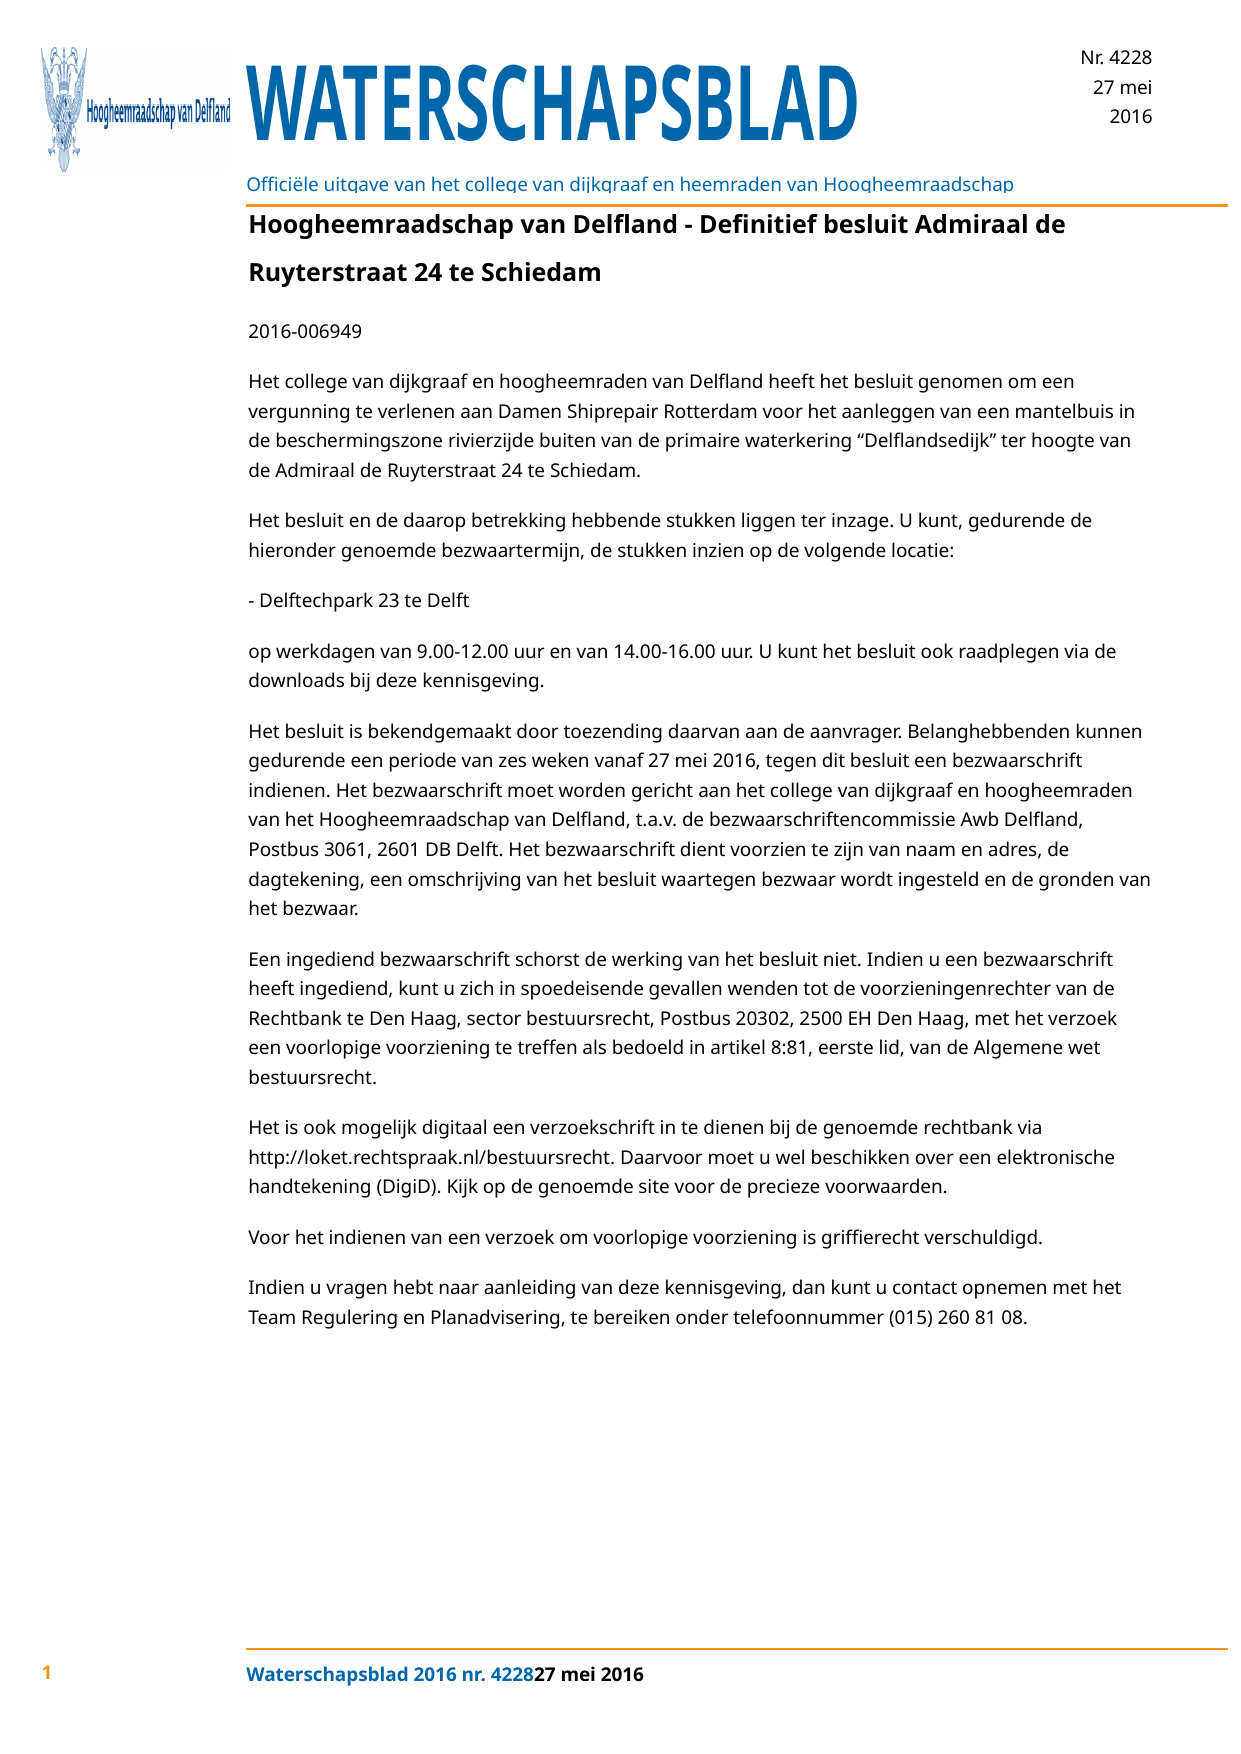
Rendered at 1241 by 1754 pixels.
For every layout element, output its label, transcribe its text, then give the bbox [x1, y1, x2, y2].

text Hoogheemraadschap van Delfland - Definitief besluit Admiraal de Ruyterstraat 24 te Schiedam [248, 207, 1152, 288]
text Het besluit is bekendgemaakt door toezending daarvan aan de aanvrager. Belanghebbenden kunnen gedurende een periode van zes weken vanaf 27 mei 2016, tegen dit besluit een bezwaarschrift indienen. Het bezwaarschrift moet worden gericht aan het college van dijkgraaf en hoogheemraden van het Hoogheemraadschap van Delfland, t.a.v. de bezwaarschriftencommissie Awb Delfland, Postbus 3061, 2601 DB Delft. Het bezwaarschrift dient voorzien te zijn van naam en adres, de dagtekening, een omschrijving van het besluit waartegen bezwaar wordt ingesteld en de gronden van het bezwaar. [248, 718, 1152, 921]
text Het college van dijkgraaf en hoogheemraden van Delfland heeft het besluit genomen om een vergunning te verlenen aan Damen Shiprepair Rotterdam voor het aanleggen van een mantelbuis in de beschermingszone rivierzijde buiten van de primaire waterkering “Delflandsedijk” ter hoogte van de Admiraal de Ruyterstraat 24 te Schiedam. [248, 368, 1152, 483]
text op werkdagen van 9.00-12.00 uur en van 14.00-16.00 uur. U kunt het besluit ook raadplegen via de downloads bij deze kennisgeving. [248, 638, 1152, 693]
picture [41, 47, 231, 172]
text - Delftechpark 23 te Delft [248, 587, 1152, 613]
text Het is ook mogelijk digitaal een verzoekschrift in te dienen bij de genoemde rechtbank via http://loket.rechtspraak.nl/bestuursrecht. Daarvoor moet u wel beschikken over een elektronische handtekening (DigiD). Kijk op de genoemde site voor de precieze voorwaarden. [248, 1114, 1152, 1199]
text Een ingediend bezwaarschrift schorst de werking van het besluit niet. Indien u een bezwaarschrift heeft ingediend, kunt u zich in spoedeisende gevallen wenden tot de voorzieningenrechter van de Rechtbank te Den Haag, sector bestuursrecht, Postbus 20302, 2500 EH Den Haag, met het verzoek een voorlopige voorziening te treffen als bedoeld in artikel 8:81, eerste lid, van de Algemene wet bestuursrecht. [248, 946, 1152, 1090]
text Indien u vragen hebt naar aanleiding van deze kennisgeving, dan kunt u contact opnemen met het Team Regulering en Planadvisering, te bereiken onder telefoonnummer (015) 260 81 08. [248, 1274, 1152, 1330]
text 2016-006949 [248, 318, 1152, 344]
text Het besluit en de daarop betrekking hebbende stukken liggen ter inzage. U kunt, gedurende de hieronder genoemde bezwaartermijn, de stukken inzien op de volgende locatie: [248, 507, 1152, 563]
text Voor het indienen van een verzoek om voorlopige voorziening is griffierecht verschuldigd. [248, 1224, 1152, 1250]
